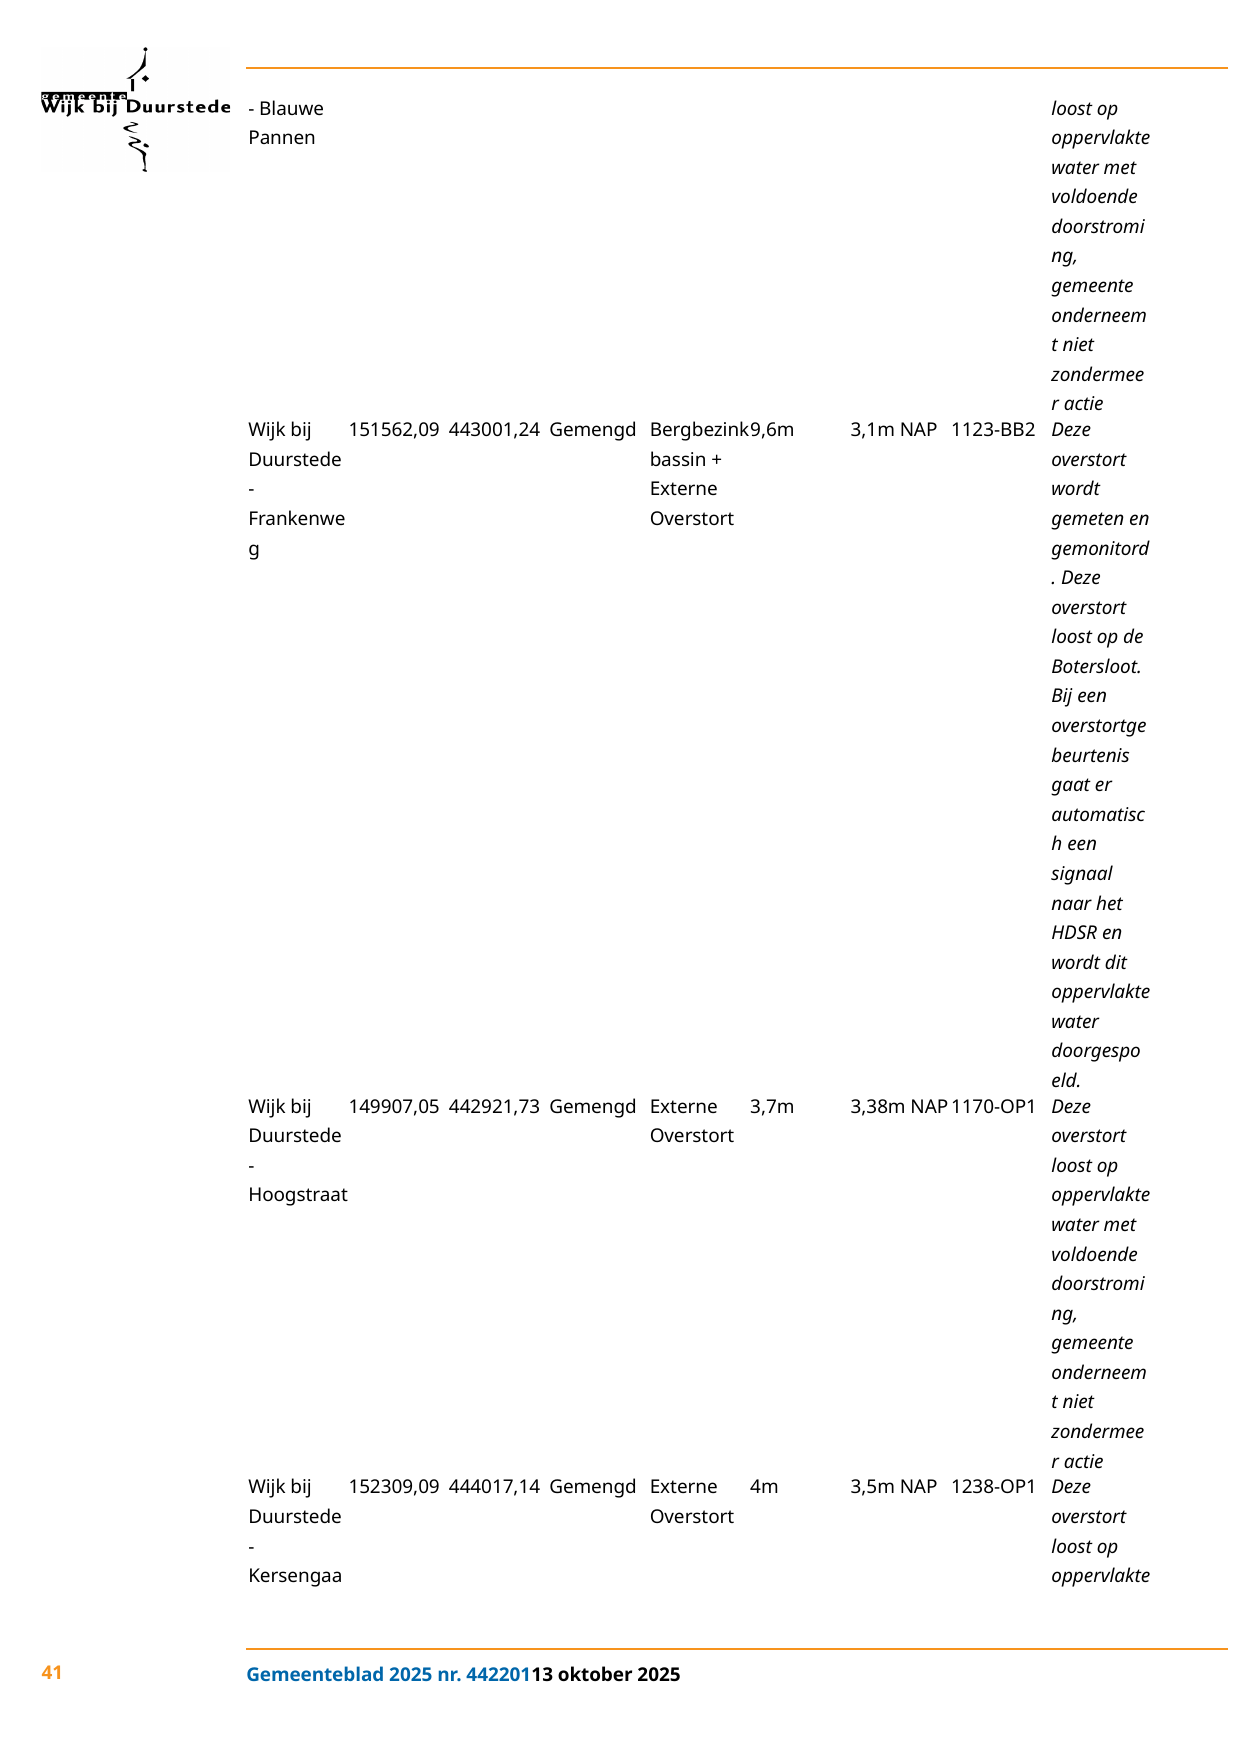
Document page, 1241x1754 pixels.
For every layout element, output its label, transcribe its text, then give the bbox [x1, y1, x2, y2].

table_cell Wijk bij Duurstede - Hoogstraat [248, 1093, 348, 1474]
table_cell 3,1m NAP [850, 416, 951, 1093]
table_cell 443001,24 [449, 416, 549, 1093]
picture [41, 47, 231, 172]
table_cell Deze overstort loost op oppervlaktewater met voldoende doorstroming, gemeente onderneemt niet zondermeer actie [1051, 1093, 1152, 1474]
table_cell - Blauwe Pannen [248, 95, 348, 416]
table_cell 442921,73 [449, 1093, 549, 1474]
table_cell 149907,05 [348, 1093, 449, 1474]
table_cell Wijk bij Duurstede - Kersengaa [248, 1474, 348, 1588]
table_cell Externe Overstort [650, 1093, 750, 1474]
table_cell loost op oppervlaktewater met voldoende doorstroming, gemeente onderneemt niet zondermeer actie [1051, 95, 1152, 416]
table_cell Bergbezinkbassin + Externe Overstort [650, 416, 750, 1093]
table_cell [951, 95, 1051, 416]
table_cell Externe Overstort [650, 1474, 750, 1588]
table_cell Deze overstort loost op oppervlakte [1051, 1474, 1152, 1588]
table_cell 1170-OP1 [951, 1093, 1051, 1474]
table_cell [348, 95, 449, 416]
table_cell 3,5m NAP [850, 1474, 951, 1588]
table_cell Gemengd [549, 1474, 649, 1588]
table_cell 4m [750, 1474, 850, 1588]
table_cell 1123-BB2 [951, 416, 1051, 1093]
table_cell 3,38m NAP [850, 1093, 951, 1474]
table_cell Wijk bij Duurstede - Frankenweg [248, 416, 348, 1093]
table_cell [850, 95, 951, 416]
table_cell [650, 95, 750, 416]
table_cell [549, 95, 649, 416]
table_cell 152309,09 [348, 1474, 449, 1588]
table_cell 3,7m [750, 1093, 850, 1474]
table_cell 444017,14 [449, 1474, 549, 1588]
table_cell Gemengd [549, 1093, 649, 1474]
table_cell 1238-OP1 [951, 1474, 1051, 1588]
table_cell 151562,09 [348, 416, 449, 1093]
table_cell [750, 95, 850, 416]
table_cell Deze overstort wordt gemeten en gemonitord. Deze overstort loost op de Botersloot. Bij een overstortgebeurtenis gaat er automatisch een signaal naar het HDSR en wordt dit oppervlaktewater doorgespoeld. [1051, 416, 1152, 1093]
table_cell Gemengd [549, 416, 649, 1093]
table_cell [449, 95, 549, 416]
table_cell 9,6m [750, 416, 850, 1093]
